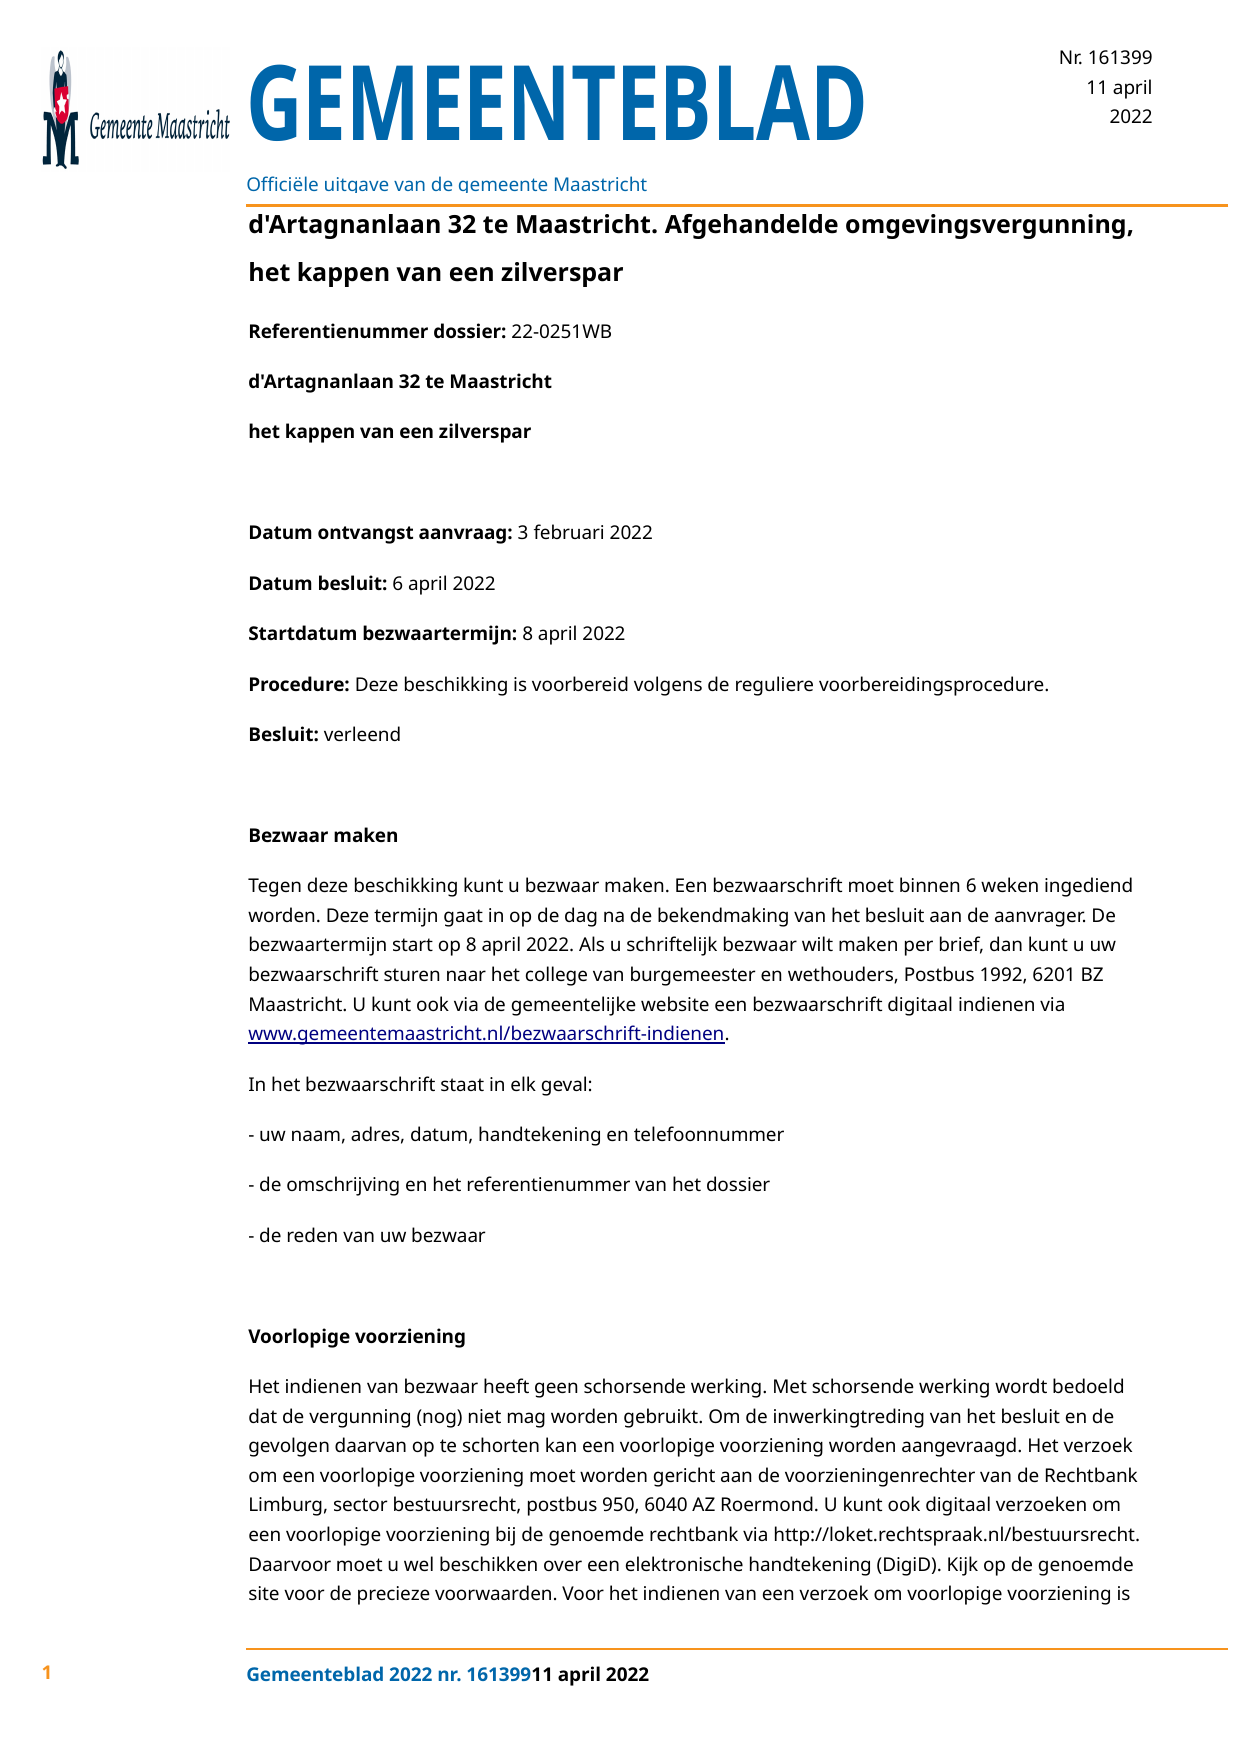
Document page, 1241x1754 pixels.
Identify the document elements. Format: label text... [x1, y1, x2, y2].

text In het bezwaarschrift staat in elk geval: [248, 1071, 1152, 1097]
text Startdatum bezwaartermijn: 8 april 2022 [248, 620, 1152, 646]
text Procedure: Deze beschikking is voorbereid volgens de reguliere voorbereidingsprocedure. [248, 671, 1152, 697]
text - uw naam, adres, datum, handtekening en telefoonnummer [248, 1121, 1152, 1147]
text Datum besluit: 6 april 2022 [248, 570, 1152, 596]
text Voorlopige voorziening [248, 1323, 1152, 1349]
text Het indienen van bezwaar heeft geen schorsende werking. Met schorsende werking wordt bedoeld dat de vergunning (nog) niet mag worden gebruikt. Om de inwerkingtreding van het besluit en de gevolgen daarvan op te schorten kan een voorlopige voorziening worden aangevraagd. Het verzoek om een voorlopige voorziening moet worden gericht aan de voorzieningenrechter van de Rechtbank Limburg, sector bestuursrecht, postbus 950, 6040 AZ Roermond. U kunt ook digitaal verzoeken om een voorlopige voorziening bij de genoemde rechtbank via http://loket.rechtspraak.nl/bestuursrecht. Daarvoor moet u wel beschikken over een elektronische handtekening (DigiD). Kijk op de genoemde site voor de precieze voorwaarden. Voor het indienen van een verzoek om voorlopige voorziening is [248, 1373, 1152, 1606]
text het kappen van een zilverspar [248, 419, 1152, 444]
picture [41, 47, 231, 172]
text Datum ontvangst aanvraag: 3 februari 2022 [248, 519, 1152, 545]
text Besluit: verleend [248, 721, 1152, 747]
text - de omschrijving en het referentienummer van het dossier [248, 1172, 1152, 1197]
text Referentienummer dossier: 22-0251WB [248, 318, 1152, 344]
text Bezwaar maken [248, 822, 1152, 848]
text - de reden van uw bezwaar [248, 1222, 1152, 1248]
text Tegen deze beschikking kunt u bezwaar maken. Een bezwaarschrift moet binnen 6 weken ingediend worden. Deze termijn gaat in op de dag na de bekendmaking van het besluit aan de aanvrager. De bezwaartermijn start op 8 april 2022. Als u schriftelijk bezwaar wilt maken per brief, dan kunt u uw bezwaarschrift sturen naar het college van burgemeester en wethouders, Postbus 1992, 6201 BZ Maastricht. U kunt ook via de gemeentelijke website een bezwaarschrift digitaal indienen via www.gemeentemaastricht.nl/bezwaarschrift-indienen. [248, 872, 1152, 1046]
text d'Artagnanlaan 32 te Maastricht. Afgehandelde omgevingsvergunning, het kappen van een zilverspar [248, 207, 1152, 288]
text d'Artagnanlaan 32 te Maastricht [248, 368, 1152, 394]
